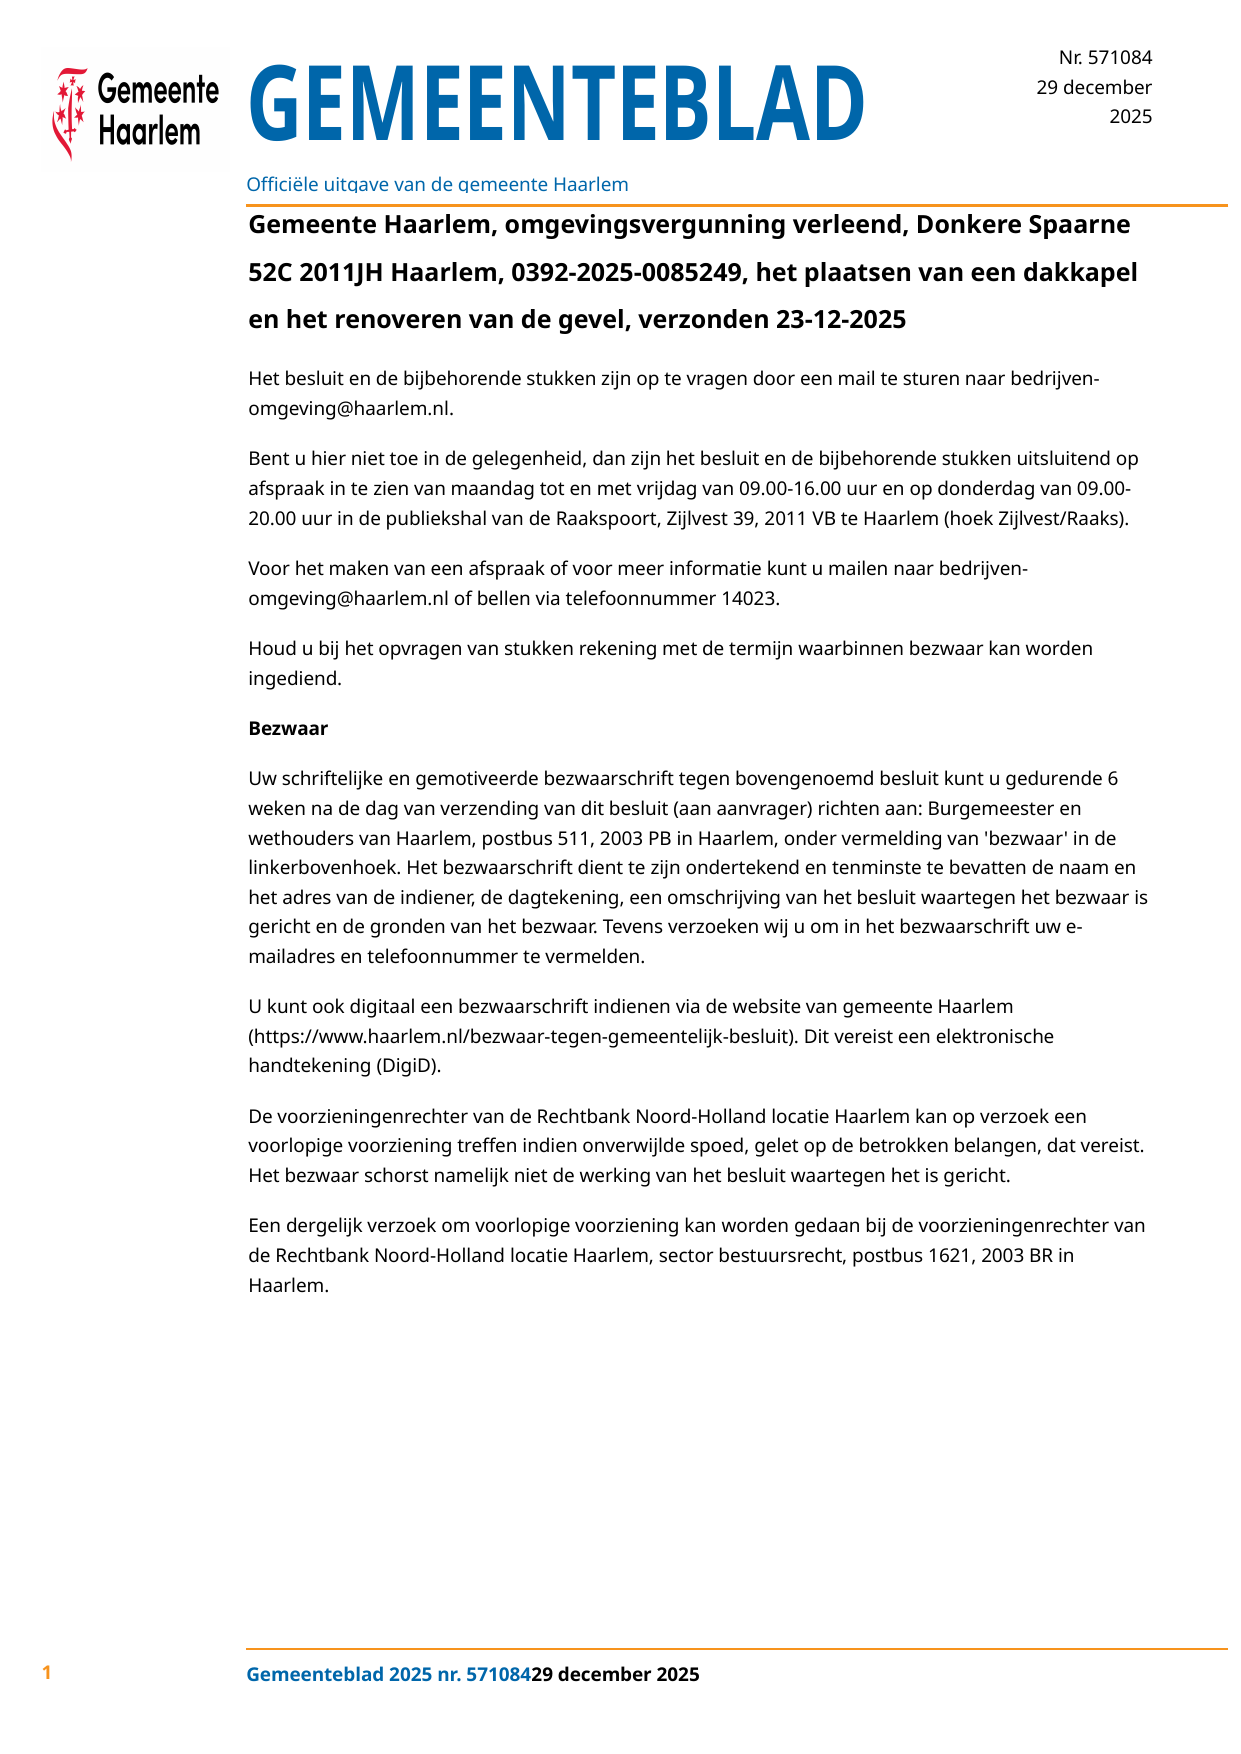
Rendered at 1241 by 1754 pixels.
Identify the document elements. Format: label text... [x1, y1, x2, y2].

text Een dergelijk verzoek om voorlopige voorziening kan worden gedaan bij de voorzieningenrechter van de Rechtbank Noord-Holland locatie Haarlem, sector bestuursrecht, postbus 1621, 2003 BR in Haarlem. [248, 1213, 1152, 1297]
text Bent u hier niet toe in de gelegenheid, dan zijn het besluit en de bijbehorende stukken uitsluitend op afspraak in te zien van maandag tot en met vrijdag van 09.00-16.00 uur en op donderdag van 09.00-20.00 uur in de publiekshal van de Raakspoort, Zijlvest 39, 2011 VB te Haarlem (hoek Zijlvest/Raaks). [248, 446, 1152, 530]
text Voor het maken van een afspraak of voor meer informatie kunt u mailen naar bedrijven-omgeving@haarlem.nl of bellen via telefoonnummer 14023. [248, 555, 1152, 610]
text Het besluit en de bijbehorende stukken zijn op te vragen door een mail te sturen naar bedrijven-omgeving@haarlem.nl. [248, 366, 1152, 421]
picture [41, 47, 231, 172]
text U kunt ook digitaal een bezwaarschrift indienen via de website van gemeente Haarlem (https://www.haarlem.nl/bezwaar-tegen-gemeentelijk-besluit). Dit vereist een elektronische handtekening (DigiD). [248, 993, 1152, 1078]
text Gemeente Haarlem, omgevingsvergunning verleend, Donkere Spaarne 52C 2011JH Haarlem, 0392-2025-0085249, het plaatsen van een dakkapel en het renoveren van de gevel, verzonden 23-12-2025 [248, 207, 1152, 336]
text Bezwaar [248, 715, 1152, 741]
text Uw schriftelijke en gemotiveerde bezwaarschrift tegen bovengenoemd besluit kunt u gedurende 6 weken na de dag van verzending van dit besluit (aan aanvrager) richten aan: Burgemeester en wethouders van Haarlem, postbus 511, 2003 PB in Haarlem, onder vermelding van 'bezwaar' in de linkerbovenhoek. Het bezwaarschrift dient te zijn ondertekend en tenminste te bevatten de naam en het adres van de indiener, de dagtekening, een omschrijving van het besluit waartegen het bezwaar is gericht en de gronden van het bezwaar. Tevens verzoeken wij u om in het bezwaarschrift uw e-mailadres en telefoonnummer te vermelden. [248, 766, 1152, 969]
text Houd u bij het opvragen van stukken rekening met de termijn waarbinnen bezwaar kan worden ingediend. [248, 635, 1152, 690]
text De voorzieningenrechter van de Rechtbank Noord-Holland locatie Haarlem kan op verzoek een voorlopige voorziening treffen indien onverwijlde spoed, gelet op de betrokken belangen, dat vereist. Het bezwaar schorst namelijk niet de werking van het besluit waartegen het is gericht. [248, 1103, 1152, 1188]
